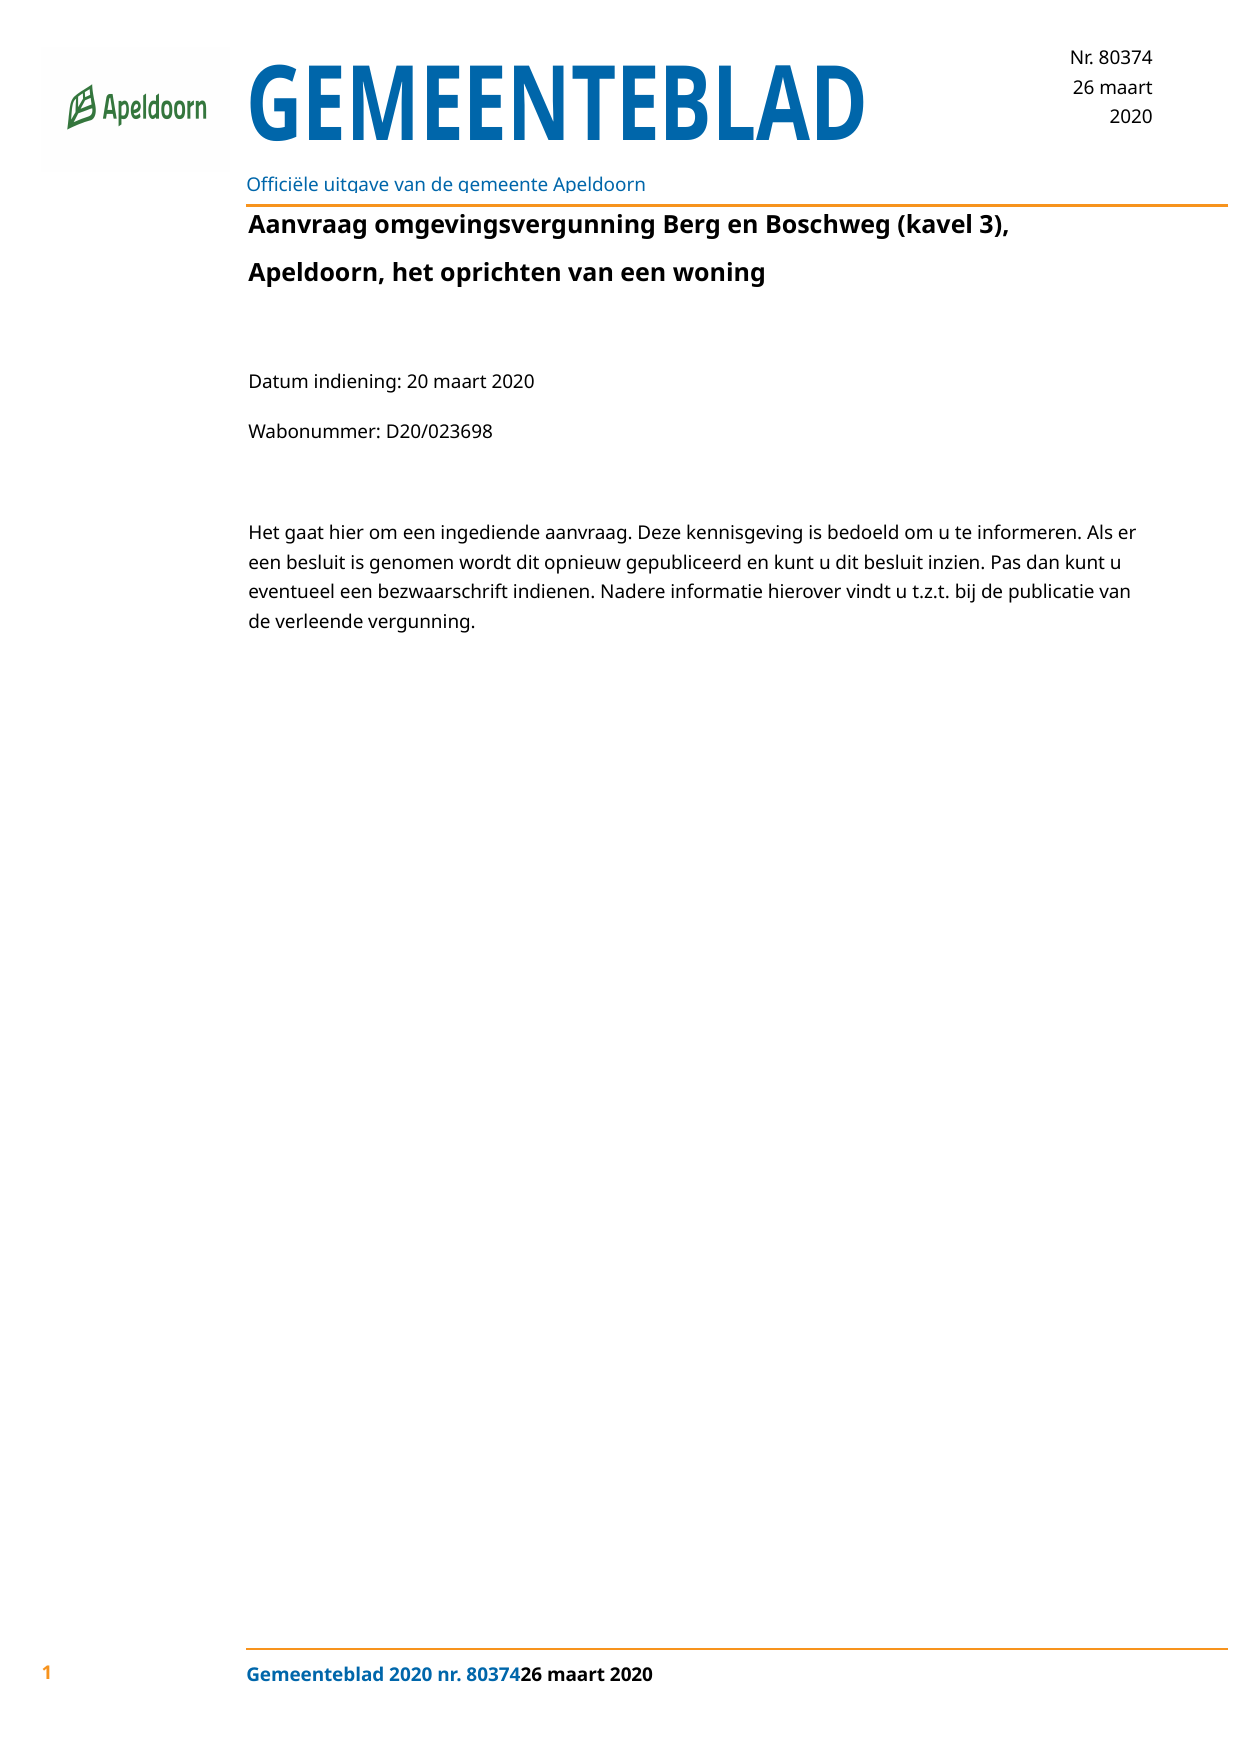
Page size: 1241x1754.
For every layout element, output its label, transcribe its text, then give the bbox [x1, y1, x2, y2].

text Wabonummer: D20/023698 [248, 419, 1152, 444]
text Aanvraag omgevingsvergunning Berg en Boschweg (kavel 3), Apeldoorn, het oprichten van een woning [248, 207, 1152, 288]
picture [41, 47, 231, 172]
text Datum indiening: 20 maart 2020 [248, 368, 1152, 394]
text Het gaat hier om een ingediende aanvraag. Deze kennisgeving is bedoeld om u te informeren. Als er een besluit is genomen wordt dit opnieuw gepubliceerd en kunt u dit besluit inzien. Pas dan kunt u eventueel een bezwaarschrift indienen. Nadere informatie hierover vindt u t.z.t. bij de publicatie van de verleende vergunning. [248, 519, 1152, 634]
